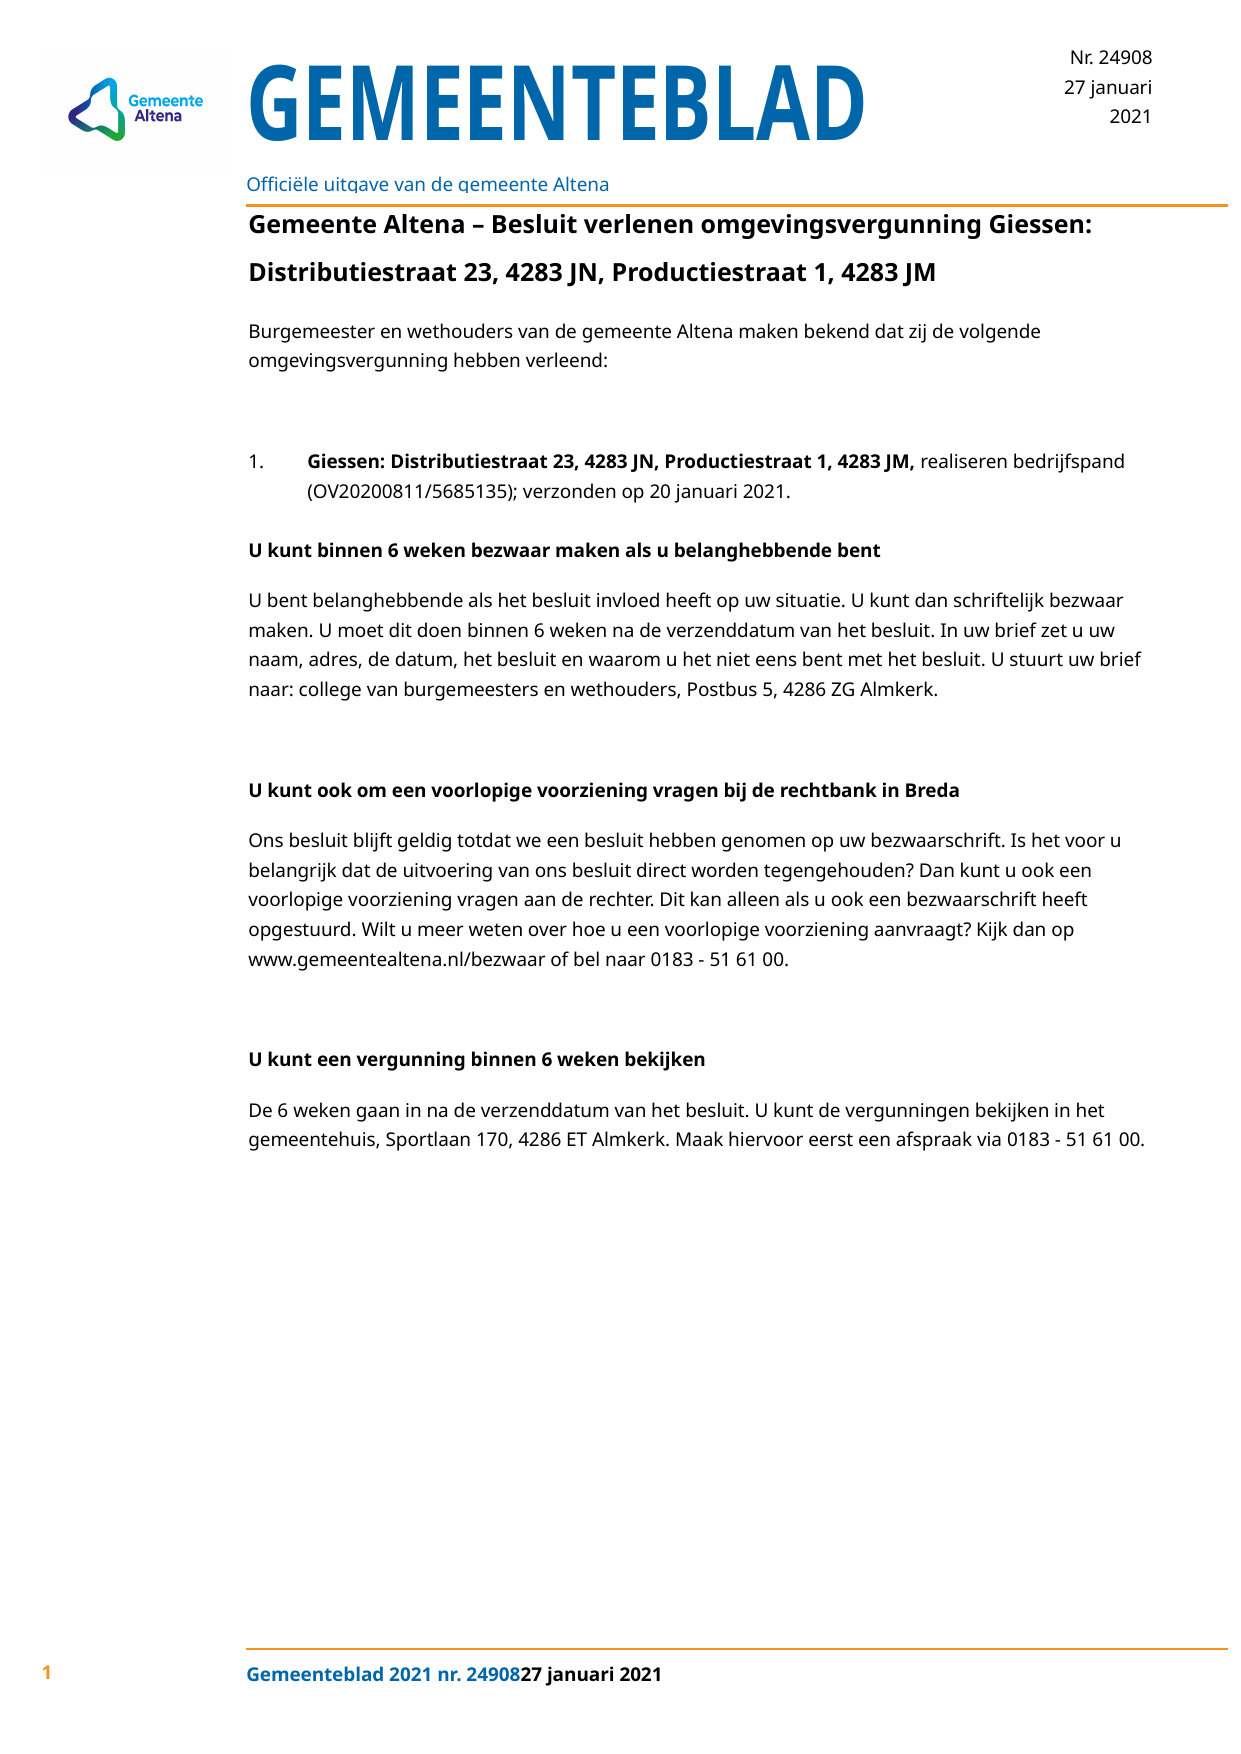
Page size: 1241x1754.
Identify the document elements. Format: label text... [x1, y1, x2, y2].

text Burgemeester en wethouders van de gemeente Altena maken bekend dat zij de volgende omgevingsvergunning hebben verleend: [248, 318, 1152, 373]
text De 6 weken gaan in na de verzenddatum van het besluit. U kunt de vergunningen bekijken in het gemeentehuis, Sportlaan 170, 4286 ET Almkerk. Maak hiervoor eerst een afspraak via 0183 - 51 61 00. [248, 1097, 1152, 1152]
text U kunt een vergunning binnen 6 weken bekijken [248, 1047, 1152, 1072]
text Ons besluit blijft geldig totdat we een besluit hebben genomen op uw bezwaarschrift. Is het voor u belangrijk dat de uitvoering van ons besluit direct worden tegengehouden? Dan kunt u ook een voorlopige voorziening vragen aan de rechter. Dit kan alleen als u ook een bezwaarschrift heeft opgestuurd. Wilt u meer weten over hoe u een voorlopige voorziening aanvraagt? Kijk dan op www.gemeentealtena.nl/bezwaar of bel naar 0183 - 51 61 00. [248, 827, 1152, 972]
text U bent belanghebbende als het besluit invloed heeft op uw situatie. U kunt dan schriftelijk bezwaar maken. U moet dit doen binnen 6 weken na de verzenddatum van het besluit. In uw brief zet u uw naam, adres, de datum, het besluit en waarom u het niet eens bent met het besluit. U stuurt uw brief naar: college van burgemeesters en wethouders, Postbus 5, 4286 ZG Almkerk. [248, 587, 1152, 702]
text Gemeente Altena – Besluit verlenen omgevingsvergunning Giessen: Distributiestraat 23, 4283 JN, Productiestraat 1, 4283 JM [248, 207, 1152, 288]
text U kunt binnen 6 weken bezwaar maken als u belanghebbende bent [248, 537, 1152, 563]
text U kunt ook om een voorlopige voorziening vragen bij de rechtbank in Breda [248, 777, 1152, 803]
picture [41, 47, 231, 172]
list Giessen: Distributiestraat 23, 4283 JN, Productiestraat 1, 4283 JM, realiseren bedrijfspand (OV20200811/5685135); verzonden op 20 januari 2021. [248, 448, 1152, 504]
